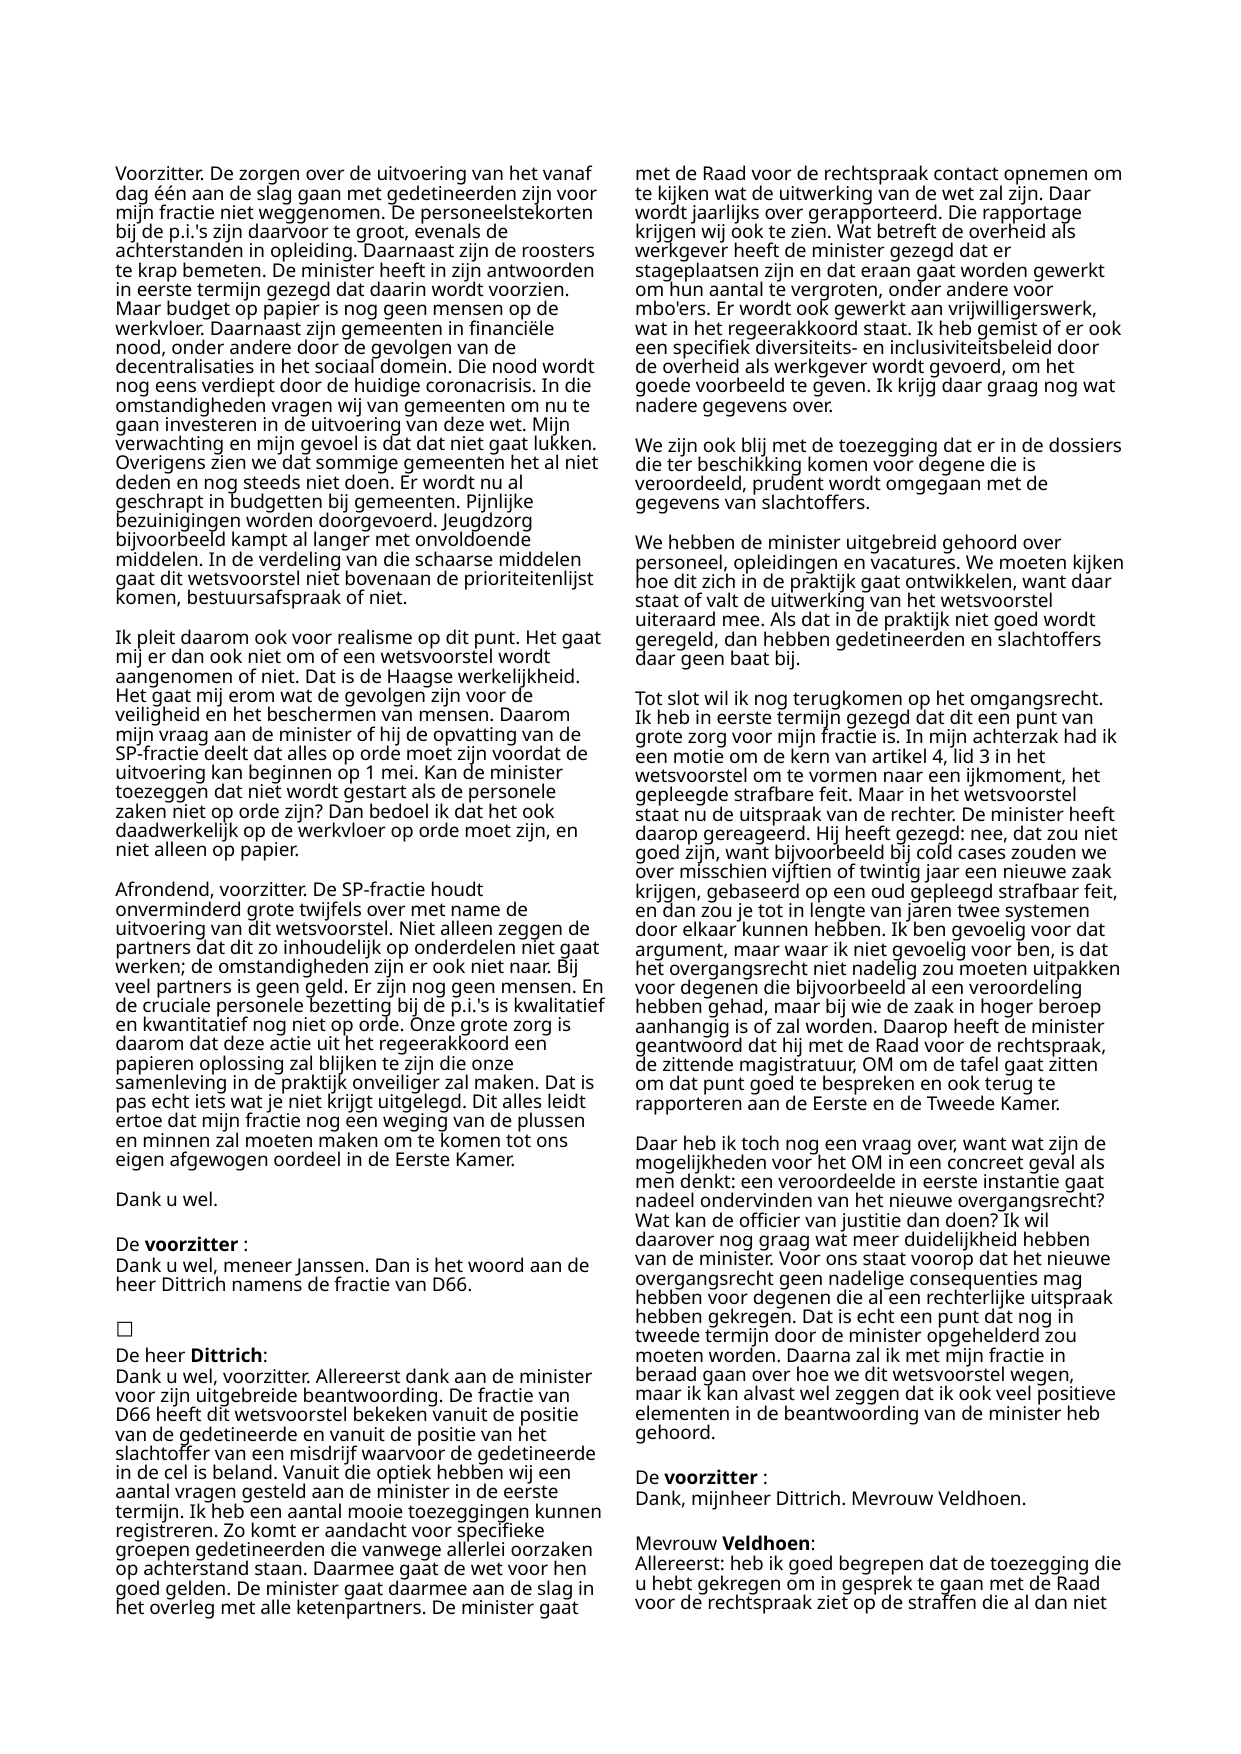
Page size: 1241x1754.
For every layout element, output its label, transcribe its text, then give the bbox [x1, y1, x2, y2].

text Afrondend, voorzitter. De SP-fractie houdt onverminderd grote twijfels over met name de uitvoering van dit wetsvoorstel. Niet alleen zeggen de partners dat dit zo inhoudelijk op onderdelen niet gaat werken; de omstandigheden zijn er ook niet naar. Bij veel partners is geen geld. Er zijn nog geen mensen. En de cruciale personele bezetting bij de p.i.'s is kwalitatief en kwantitatief nog niet op orde. Onze grote zorg is daarom dat deze actie uit het regeerakkoord een papieren oplossing zal blijken te zijn die onze samenleving in de praktijk onveiliger zal maken. Dat is pas echt iets wat je niet krijgt uitgelegd. Dit alles leidt ertoe dat mijn fractie nog een weging van de plussen en minnen zal moeten maken om te komen tot ons eigen afgewogen oordeel in de Eerste Kamer. [115, 881, 605, 1170]
text We hebben de minister uitgebreid gehoord over personeel, opleidingen en vacatures. We moeten kijken hoe dit zich in de praktijk gaat ontwikkelen, want daar staat of valt de uitwerking van het wetsvoorstel uiteraard mee. Als dat in de praktijk niet goed wordt geregeld, dan hebben gedetineerden en slachtoffers daar geen baat bij. [635, 534, 1125, 669]
text Allereerst: heb ik goed begrepen dat de toezegging die u hebt gekregen om in gesprek te gaan met de Raad voor de rechtspraak ziet op de straffen die al dan niet [635, 1555, 1125, 1613]
text Dank u wel, meneer Janssen. Dan is het woord aan de heer Dittrich namens de fractie van D66. [115, 1257, 605, 1295]
text met de Raad voor de rechtspraak contact opnemen om te kijken wat de uitwerking van de wet zal zijn. Daar wordt jaarlijks over gerapporteerd. Die rapportage krijgen wij ook te zien. Wat betreft de overheid als werkgever heeft de minister gezegd dat er stageplaatsen zijn en dat eraan gaat worden gewerkt om hun aantal te vergroten, onder andere voor mbo'ers. Er wordt ook gewerkt aan vrijwilligerswerk, wat in het regeerakkoord staat. Ik heb gemist of er ook een specifiek diversiteits- en inclusiviteitsbeleid door de overheid als werkgever wordt gevoerd, om het goede voorbeeld te geven. Ik krijg daar graag nog wat nadere gegevens over. [635, 165, 1125, 416]
text De voorzitter : [635, 1464, 1125, 1489]
text Dank u wel. [115, 1191, 605, 1210]
text Tot slot wil ik nog terugkomen op het omgangsrecht. Ik heb in eerste termijn gezegd dat dit een punt van grote zorg voor mijn fractie is. In mijn achterzak had ik een motie om de kern van artikel 4, lid 3 in het wetsvoorstel om te vormen naar een ijkmoment, het gepleegde strafbare feit. Maar in het wetsvoorstel staat nu de uitspraak van de rechter. De minister heeft daarop gereageerd. Hij heeft gezegd: nee, dat zou niet goed zijn, want bijvoorbeeld bij cold cases zouden we over misschien vijftien of twintig jaar een nieuwe zaak krijgen, gebaseerd op een oud gepleegd strafbaar feit, en dan zou je tot in lengte van jaren twee systemen door elkaar kunnen hebben. Ik ben gevoelig voor dat argument, maar waar ik niet gevoelig voor ben, is dat het overgangsrecht niet nadelig zou moeten uitpakken voor degenen die bijvoorbeeld al een veroordeling hebben gehad, maar bij wie de zaak in hoger beroep aanhangig is of zal worden. Daarop heeft de minister geantwoord dat hij met de Raad voor de rechtspraak, de zittende magistratuur, OM om de tafel gaat zitten om dat punt goed te bespreken en ook terug te rapporteren aan de Eerste en de Tweede Kamer. [635, 690, 1125, 1114]
text Dank u wel, voorzitter. Allereerst dank aan de minister voor zijn uitgebreide beantwoording. De fractie van D66 heeft dit wetsvoorstel bekeken vanuit de positie van de gedetineerde en vanuit de positie van het slachtoffer van een misdrijf waarvoor de gedetineerde in de cel is beland. Vanuit die optiek hebben wij een aantal vragen gesteld aan de minister in de eerste termijn. Ik heb een aantal mooie toezeggingen kunnen registreren. Zo komt er aandacht voor specifieke groepen gedetineerden die vanwege allerlei oorzaken op achterstand staan. Daarmee gaat de wet voor hen goed gelden. De minister gaat daarmee aan de slag in het overleg met alle ketenpartners. De minister gaat [115, 1368, 605, 1618]
text De voorzitter : [115, 1231, 605, 1257]
text We zijn ook blij met de toezegging dat er in de dossiers die ter beschikking komen voor degene die is veroordeeld, prudent wordt omgegaan met de gegevens van slachtoffers. [635, 437, 1125, 514]
text Daar heb ik toch nog een vraag over, want wat zijn de mogelijkheden voor het OM in een concreet geval als men denkt: een veroordeelde in eerste instantie gaat nadeel ondervinden van het nieuwe overgangsrecht? Wat kan de officier van justitie dan doen? Ik wil daarover nog graag wat meer duidelijkheid hebben van de minister. Voor ons staat voorop dat het nieuwe overgangsrecht geen nadelige consequenties mag hebben voor degenen die al een rechterlijke uitspraak hebben gekregen. Dat is echt een punt dat nog in tweede termijn door de minister opgehelderd zou moeten worden. Daarna zal ik met mijn fractie in beraad gaan over hoe we dit wetsvoorstel wegen, maar ik kan alvast wel zeggen dat ik ook veel positieve elementen in de beantwoording van de minister heb gehoord. [635, 1135, 1125, 1443]
text Mevrouw Veldhoen: [635, 1530, 1125, 1555]
text ⬜ [115, 1316, 605, 1342]
text De heer Dittrich: [115, 1342, 605, 1368]
text Ik pleit daarom ook voor realisme op dit punt. Het gaat mij er dan ook niet om of een wetsvoorstel wordt aangenomen of niet. Dat is de Haagse werkelijkheid. Het gaat mij erom wat de gevolgen zijn voor de veiligheid en het beschermen van mensen. Daarom mijn vraag aan de minister of hij de opvatting van de SP-fractie deelt dat alles op orde moet zijn voordat de uitvoering kan beginnen op 1 mei. Kan de minister toezeggen dat niet wordt gestart als de personele zaken niet op orde zijn? Dan bedoel ik dat het ook daadwerkelijk op de werkvloer op orde moet zijn, en niet alleen op papier. [115, 629, 605, 861]
text Dank, mijnheer Dittrich. Mevrouw Veldhoen. [635, 1489, 1125, 1509]
text Voorzitter. De zorgen over de uitvoering van het vanaf dag één aan de slag gaan met gedetineerden zijn voor mijn fractie niet weggenomen. De personeelstekorten bij de p.i.'s zijn daarvoor te groot, evenals de achterstanden in opleiding. Daarnaast zijn de roosters te krap bemeten. De minister heeft in zijn antwoorden in eerste termijn gezegd dat daarin wordt voorzien. Maar budget op papier is nog geen mensen op de werkvloer. Daarnaast zijn gemeenten in financiële nood, onder andere door de gevolgen van de decentralisaties in het sociaal domein. Die nood wordt nog eens verdiept door de huidige coronacrisis. In die omstandigheden vragen wij van gemeenten om nu te gaan investeren in de uitvoering van deze wet. Mijn verwachting en mijn gevoel is dat dat niet gaat lukken. Overigens zien we dat sommige gemeenten het al niet deden en nog steeds niet doen. Er wordt nu al geschrapt in budgetten bij gemeenten. Pijnlijke bezuinigingen worden doorgevoerd. Jeugdzorg bijvoorbeeld kampt al langer met onvoldoende middelen. In de verdeling van die schaarse middelen gaat dit wetsvoorstel niet bovenaan de prioriteitenlijst komen, bestuursafspraak of niet. [115, 165, 605, 608]
